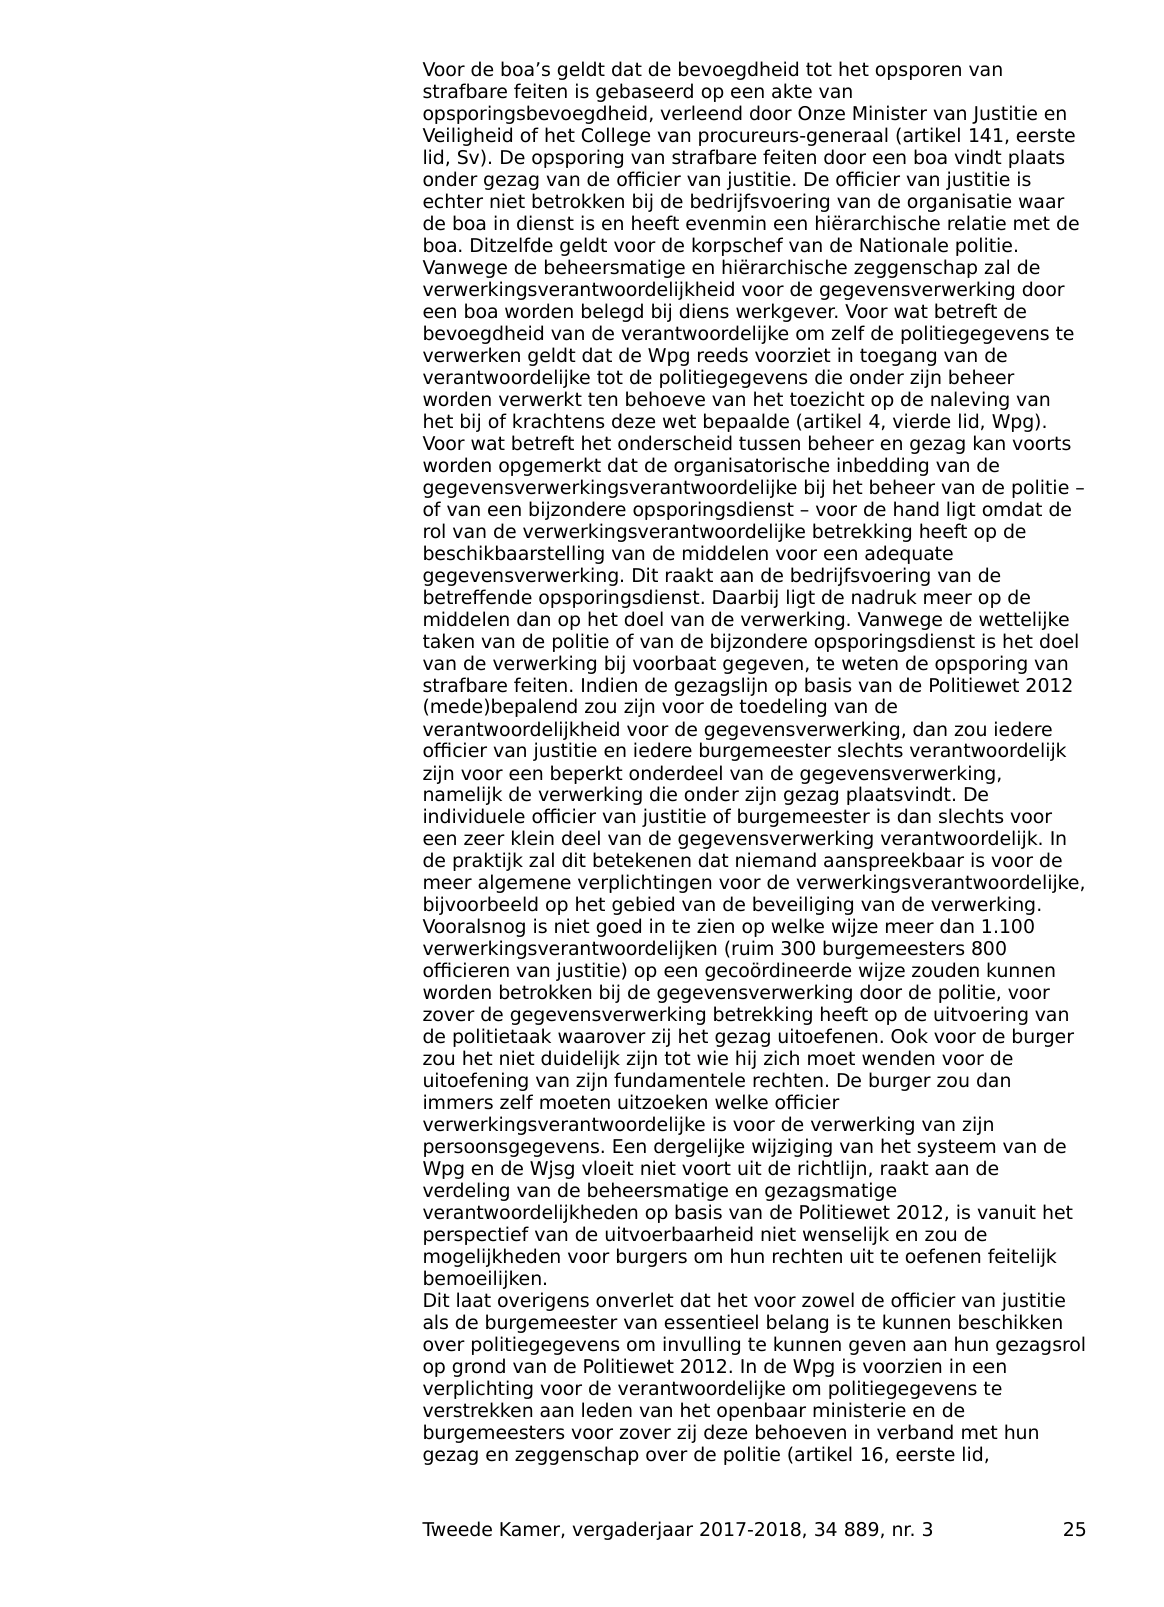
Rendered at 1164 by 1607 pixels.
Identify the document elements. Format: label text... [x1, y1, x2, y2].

text Dit laat overigens onverlet dat het voor zowel de officier van justitie als de burgemeester van essentieel belang is te kunnen beschikken over politiegegevens om invulling te kunnen geven aan hun gezagsrol op grond van de Politiewet 2012. In de Wpg is voorzien in een verplichting voor de verantwoordelijke om politiegegevens te verstrekken aan leden van het openbaar ministerie en de burgemeesters voor zover zij deze behoeven in verband met hun gezag en zeggenschap over de politie (artikel 16, eerste lid, [422, 1290, 1087, 1466]
text Voor de boa’s geldt dat de bevoegdheid tot het opsporen van strafbare feiten is gebaseerd op een akte van opsporingsbevoegdheid, verleend door Onze Minister van Justitie en Veiligheid of het College van procureurs-generaal (artikel 141, eerste lid, Sv). De opsporing van strafbare feiten door een boa vindt plaats onder gezag van de officier van justitie. De officier van justitie is echter niet betrokken bij de bedrijfsvoering van de organisatie waar de boa in dienst is en heeft evenmin een hiërarchische relatie met de boa. Ditzelfde geldt voor de korpschef van de Nationale politie. Vanwege de beheersmatige en hiërarchische zeggenschap zal de verwerkingsverantwoordelijkheid voor de gegevensverwerking door een boa worden belegd bij diens werkgever. Voor wat betreft de bevoegdheid van de verantwoordelijke om zelf de politiegegevens te verwerken geldt dat de Wpg reeds voorziet in toegang van de verantwoordelijke tot de politiegegevens die onder zijn beheer worden verwerkt ten behoeve van het toezicht op de naleving van het bij of krachtens deze wet bepaalde (artikel 4, vierde lid, Wpg). [422, 59, 1087, 433]
text Voor wat betreft het onderscheid tussen beheer en gezag kan voorts worden opgemerkt dat de organisatorische inbedding van de gegevensverwerkingsverantwoordelijke bij het beheer van de politie – of van een bijzondere opsporingsdienst – voor de hand ligt omdat de rol van de verwerkingsverantwoordelijke betrekking heeft op de beschikbaarstelling van de middelen voor een adequate gegevensverwerking. Dit raakt aan de bedrijfsvoering van de betreffende opsporingsdienst. Daarbij ligt de nadruk meer op de middelen dan op het doel van de verwerking. Vanwege de wettelijke taken van de politie of van de bijzondere opsporingsdienst is het doel van de verwerking bij voorbaat gegeven, te weten de opsporing van strafbare feiten. Indien de gezagslijn op basis van de Politiewet 2012 (mede)bepalend zou zijn voor de toedeling van de verantwoordelijkheid voor de gegevensverwerking, dan zou iedere officier van justitie en iedere burgemeester slechts verantwoordelijk zijn voor een beperkt onderdeel van de gegevensverwerking, namelijk de verwerking die onder zijn gezag plaatsvindt. De individuele officier van justitie of burgemeester is dan slechts voor een zeer klein deel van de gegevensverwerking verantwoordelijk. In de praktijk zal dit betekenen dat niemand aanspreekbaar is voor de meer algemene verplichtingen voor de verwerkingsverantwoordelijke, bijvoorbeeld op het gebied van de beveiliging van de verwerking. Vooralsnog is niet goed in te zien op welke wijze meer dan 1.100 verwerkingsverantwoordelijken (ruim 300 burgemeesters 800 officieren van justitie) op een gecoördineerde wijze zouden kunnen worden betrokken bij de gegevensverwerking door de politie, voor zover de gegevensverwerking betrekking heeft op de uitvoering van de politietaak waarover zij het gezag uitoefenen. Ook voor de burger zou het niet duidelijk zijn tot wie hij zich moet wenden voor de uitoefening van zijn fundamentele rechten. De burger zou dan immers zelf moeten uitzoeken welke officier verwerkingsverantwoordelijke is voor de verwerking van zijn persoonsgegevens. Een dergelijke wijziging van het systeem van de Wpg en de Wjsg vloeit niet voort uit de richtlijn, raakt aan de verdeling van de beheersmatige en gezagsmatige verantwoordelijkheden op basis van de Politiewet 2012, is vanuit het perspectief van de uitvoerbaarheid niet wenselijk en zou de mogelijkheden voor burgers om hun rechten uit te oefenen feitelijk bemoeilijken. [422, 433, 1087, 1290]
